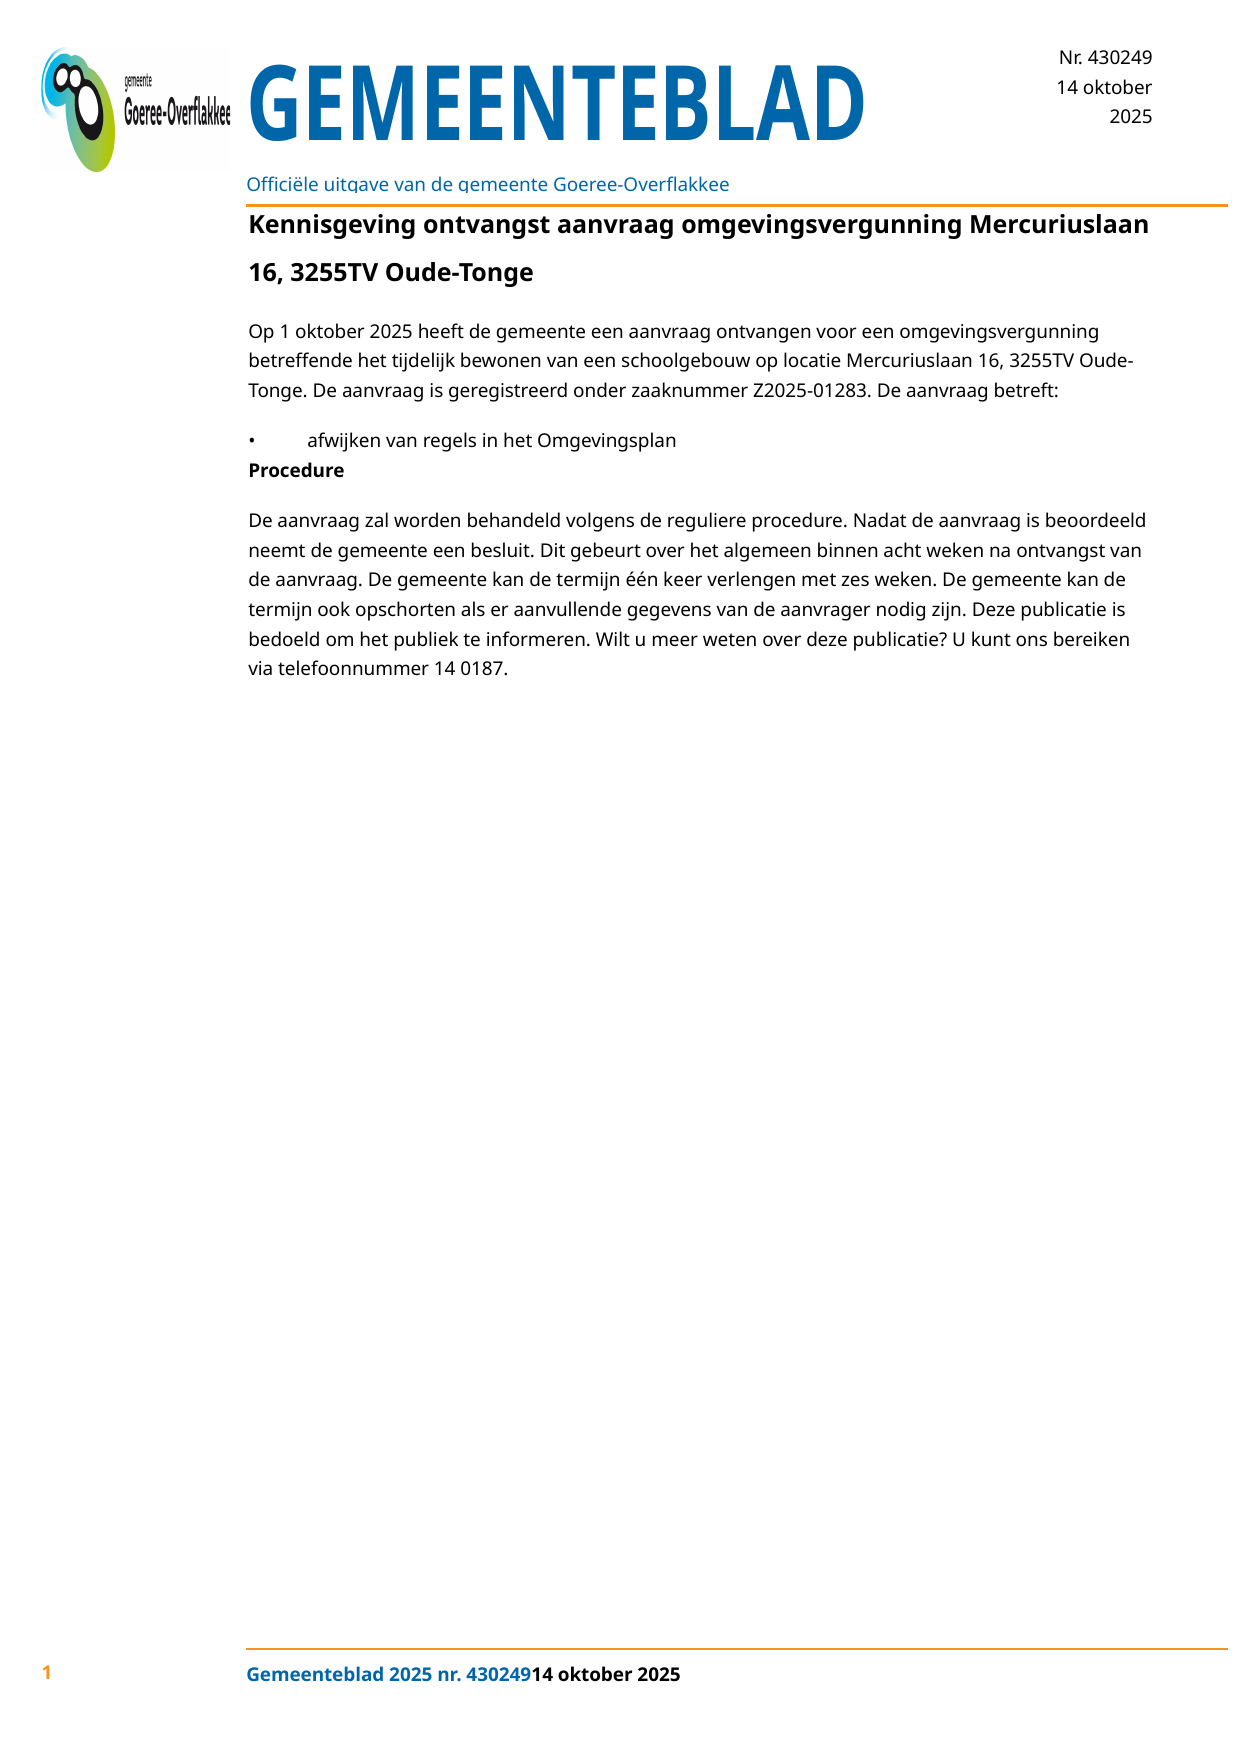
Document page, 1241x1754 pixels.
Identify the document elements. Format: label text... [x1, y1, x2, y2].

list afwijken van regels in het Omgevingsplan [248, 427, 1152, 453]
text De aanvraag zal worden behandeld volgens de reguliere procedure. Nadat de aanvraag is beoordeeld neemt de gemeente een besluit. Dit gebeurt over het algemeen binnen acht weken na ontvangst van de aanvraag. De gemeente kan de termijn één keer verlengen met zes weken. De gemeente kan de termijn ook opschorten als er aanvullende gegevens van de aanvrager nodig zijn. Deze publicatie is bedoeld om het publiek te informeren. Wilt u meer weten over deze publicatie? U kunt ons bereiken via telefoonnummer 14 0187. [248, 507, 1152, 681]
text Kennisgeving ontvangst aanvraag omgevingsvergunning Mercuriuslaan 16, 3255TV Oude-Tonge [248, 207, 1152, 288]
text Op 1 oktober 2025 heeft de gemeente een aanvraag ontvangen voor een omgevingsvergunning betreffende het tijdelijk bewonen van een schoolgebouw op locatie Mercuriuslaan 16, 3255TV Oude-Tonge. De aanvraag is geregistreerd onder zaaknummer Z2025-01283. De aanvraag betreft: [248, 318, 1152, 403]
text Procedure [248, 457, 1152, 483]
picture [41, 47, 231, 172]
